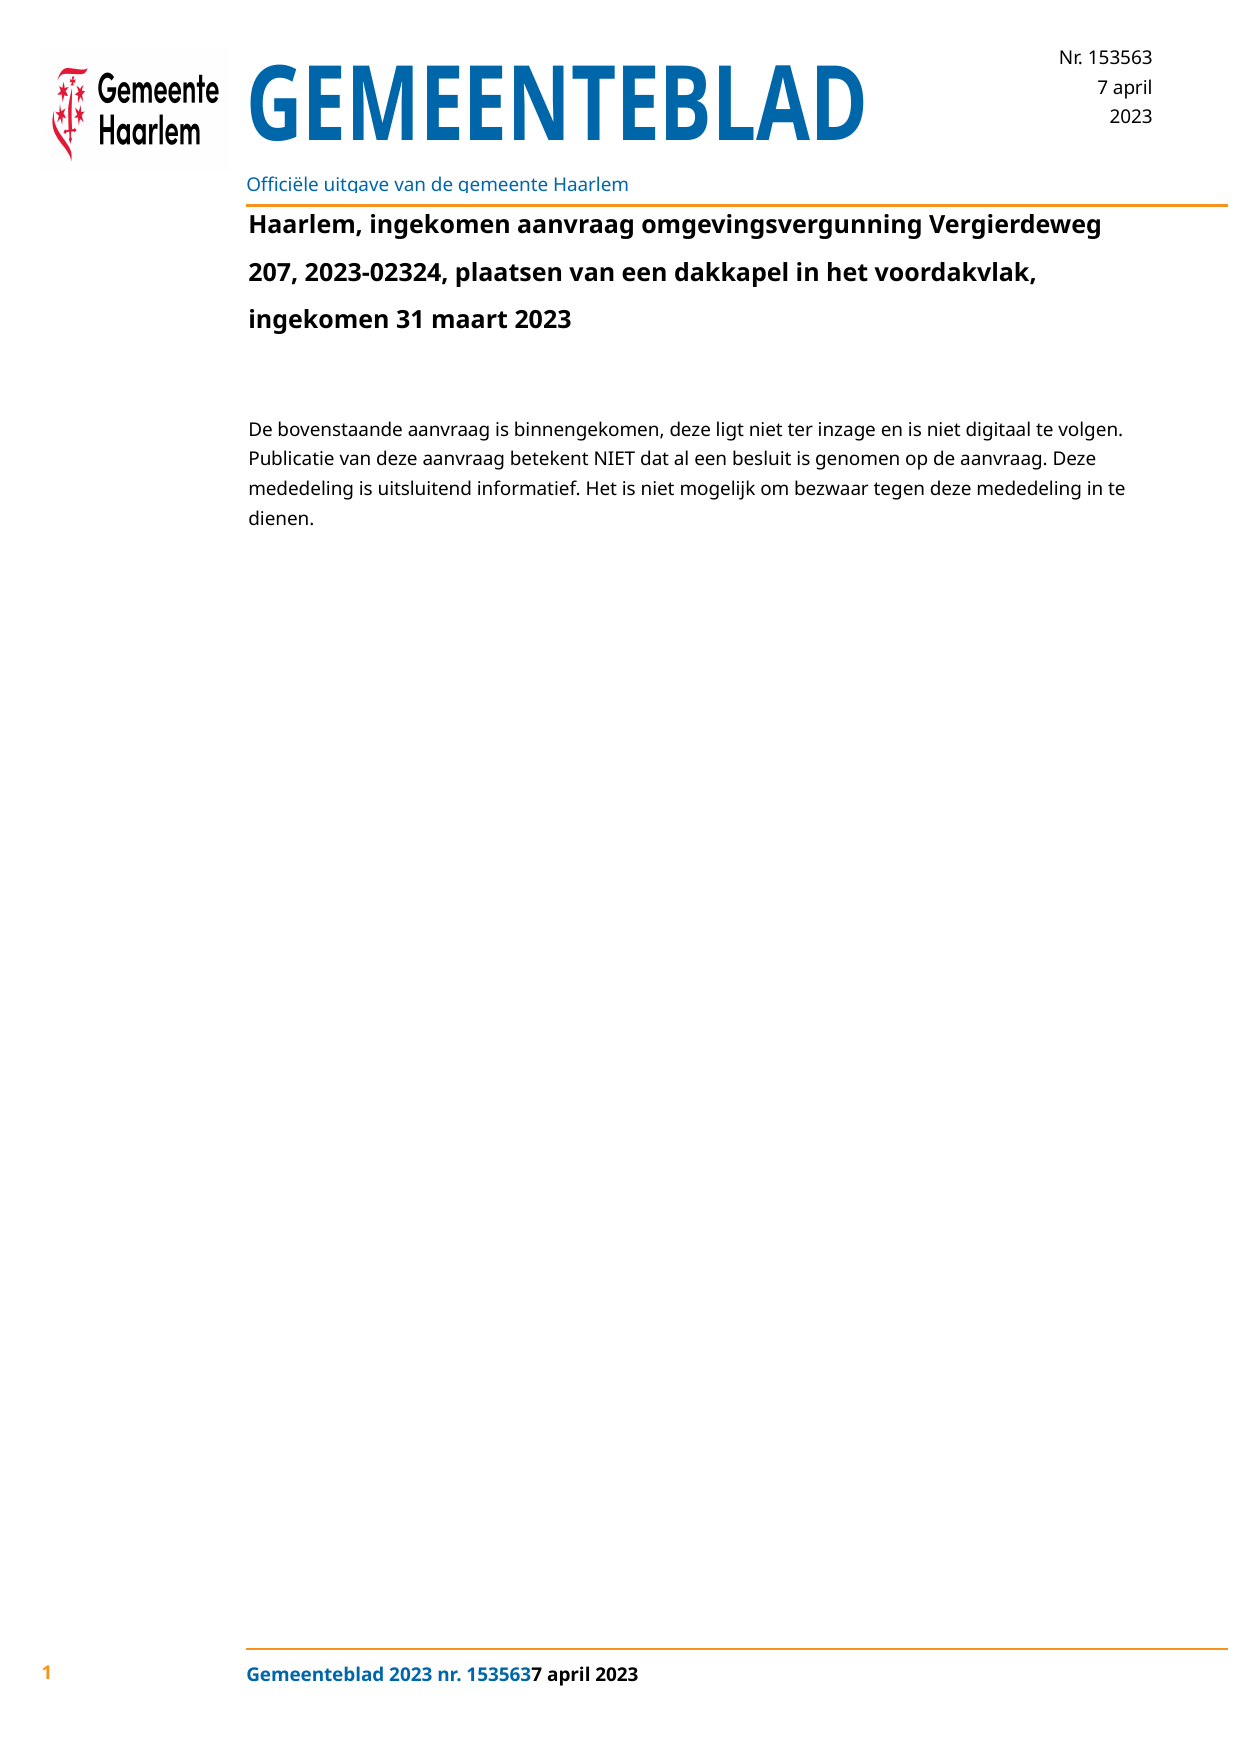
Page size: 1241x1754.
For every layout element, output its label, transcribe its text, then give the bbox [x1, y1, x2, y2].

text De bovenstaande aanvraag is binnengekomen, deze ligt niet ter inzage en is niet digitaal te volgen. Publicatie van deze aanvraag betekent NIET dat al een besluit is genomen op de aanvraag. Deze mededeling is uitsluitend informatief. Het is niet mogelijk om bezwaar tegen deze mededeling in te dienen. [248, 416, 1152, 530]
text Haarlem, ingekomen aanvraag omgevingsvergunning Vergierdeweg 207, 2023-02324, plaatsen van een dakkapel in het voordakvlak, ingekomen 31 maart 2023 [248, 207, 1152, 336]
picture [41, 47, 231, 172]
